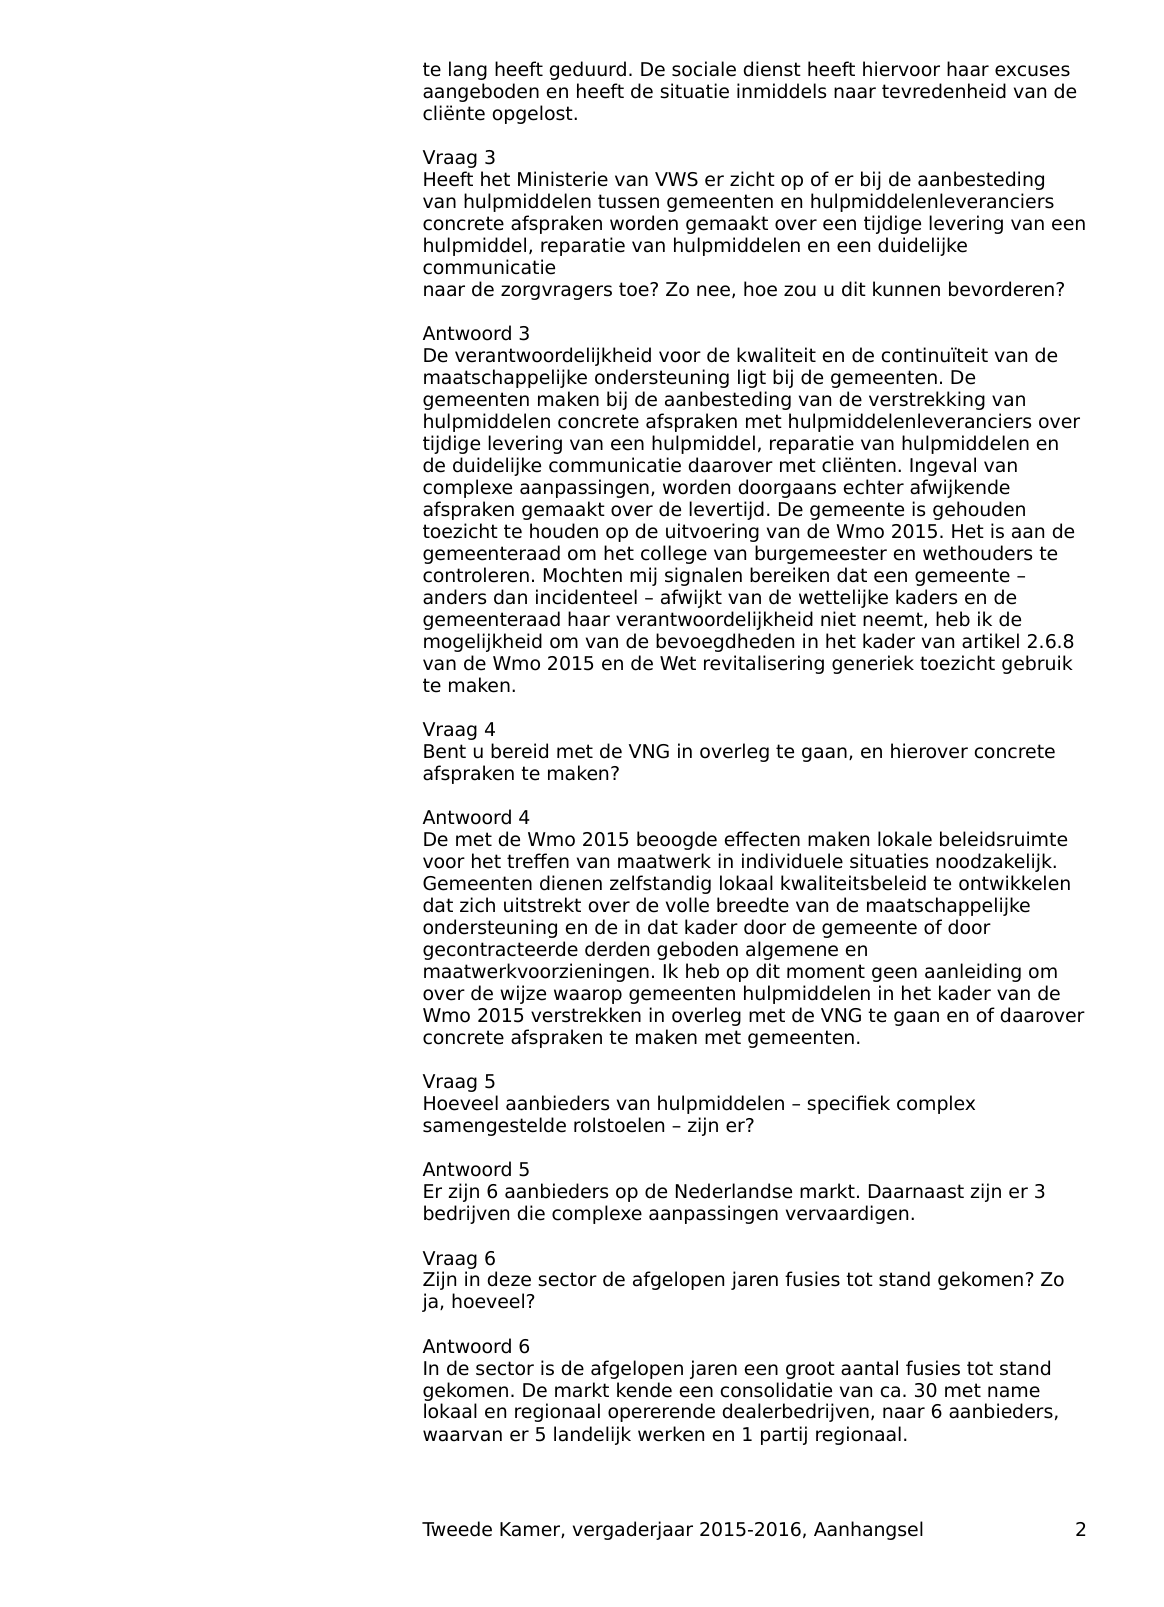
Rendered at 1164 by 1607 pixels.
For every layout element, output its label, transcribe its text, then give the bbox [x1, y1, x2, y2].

text In de sector is de afgelopen jaren een groot aantal fusies tot stand gekomen. De markt kende een consolidatie van ca. 30 met name lokaal en regionaal opererende dealerbedrijven, naar 6 aanbieders, waarvan er 5 landelijk werken en 1 partij regionaal. [422, 1357, 1087, 1445]
text naar de zorgvragers toe? Zo nee, hoe zou u dit kunnen bevorderen? [422, 279, 1087, 301]
text De verantwoordelijkheid voor de kwaliteit en de continuïteit van de maatschappelijke ondersteuning ligt bij de gemeenten. De gemeenten maken bij de aanbesteding van de verstrekking van hulpmiddelen concrete afspraken met hulpmiddelenleveranciers over tijdige levering van een hulpmiddel, reparatie van hulpmiddelen en de duidelijke communicatie daarover met cliënten. Ingeval van complexe aanpassingen, worden doorgaans echter afwijkende afspraken gemaakt over de levertijd. De gemeente is gehouden toezicht te houden op de uitvoering van de Wmo 2015. Het is aan de gemeenteraad om het college van burgemeester en wethouders te controleren. Mochten mij signalen bereiken dat een gemeente – anders dan incidenteel – afwijkt van de wettelijke kaders en de gemeenteraad haar verantwoordelijkheid niet neemt, heb ik de mogelijkheid om van de bevoegdheden in het kader van artikel 2.6.8 van de Wmo 2015 en de Wet revitalisering generiek toezicht gebruik te maken. [422, 345, 1087, 697]
text Hoeveel aanbieders van hulpmiddelen – specifiek complex samengestelde rolstoelen – zijn er? [422, 1093, 1087, 1137]
text Vraag 5 [422, 1071, 1087, 1093]
text Antwoord 6 [422, 1336, 1087, 1357]
text Zijn in deze sector de afgelopen jaren fusies tot stand gekomen? Zo ja, hoeveel? [422, 1269, 1087, 1313]
text De met de Wmo 2015 beoogde effecten maken lokale beleidsruimte voor het treffen van maatwerk in individuele situaties noodzakelijk. Gemeenten dienen zelfstandig lokaal kwaliteitsbeleid te ontwikkelen dat zich uitstrekt over de volle breedte van de maatschappelijke ondersteuning en de in dat kader door de gemeente of door gecontracteerde derden geboden algemene en maatwerkvoorzieningen. Ik heb op dit moment geen aanleiding om over de wijze waarop gemeenten hulpmiddelen in het kader van de Wmo 2015 verstrekken in overleg met de VNG te gaan en of daarover concrete afspraken te maken met gemeenten. [422, 829, 1087, 1049]
text Antwoord 4 [422, 807, 1087, 829]
text Antwoord 3 [422, 323, 1087, 345]
text te lang heeft geduurd. De sociale dienst heeft hiervoor haar excuses aangeboden en heeft de situatie inmiddels naar tevredenheid van de cliënte opgelost. [422, 59, 1087, 125]
text Antwoord 5 [422, 1159, 1087, 1181]
text Bent u bereid met de VNG in overleg te gaan, en hierover concrete afspraken te maken? [422, 741, 1087, 785]
text Vraag 3 [422, 147, 1087, 169]
text Vraag 4 [422, 719, 1087, 741]
text Heeft het Ministerie van VWS er zicht op of er bij de aanbesteding van hulpmiddelen tussen gemeenten en hulpmiddelenleveranciers concrete afspraken worden gemaakt over een tijdige levering van een hulpmiddel, reparatie van hulpmiddelen en een duidelijke communicatie [422, 169, 1087, 279]
text Er zijn 6 aanbieders op de Nederlandse markt. Daarnaast zijn er 3 bedrijven die complexe aanpassingen vervaardigen. [422, 1181, 1087, 1225]
text Vraag 6 [422, 1247, 1087, 1269]
